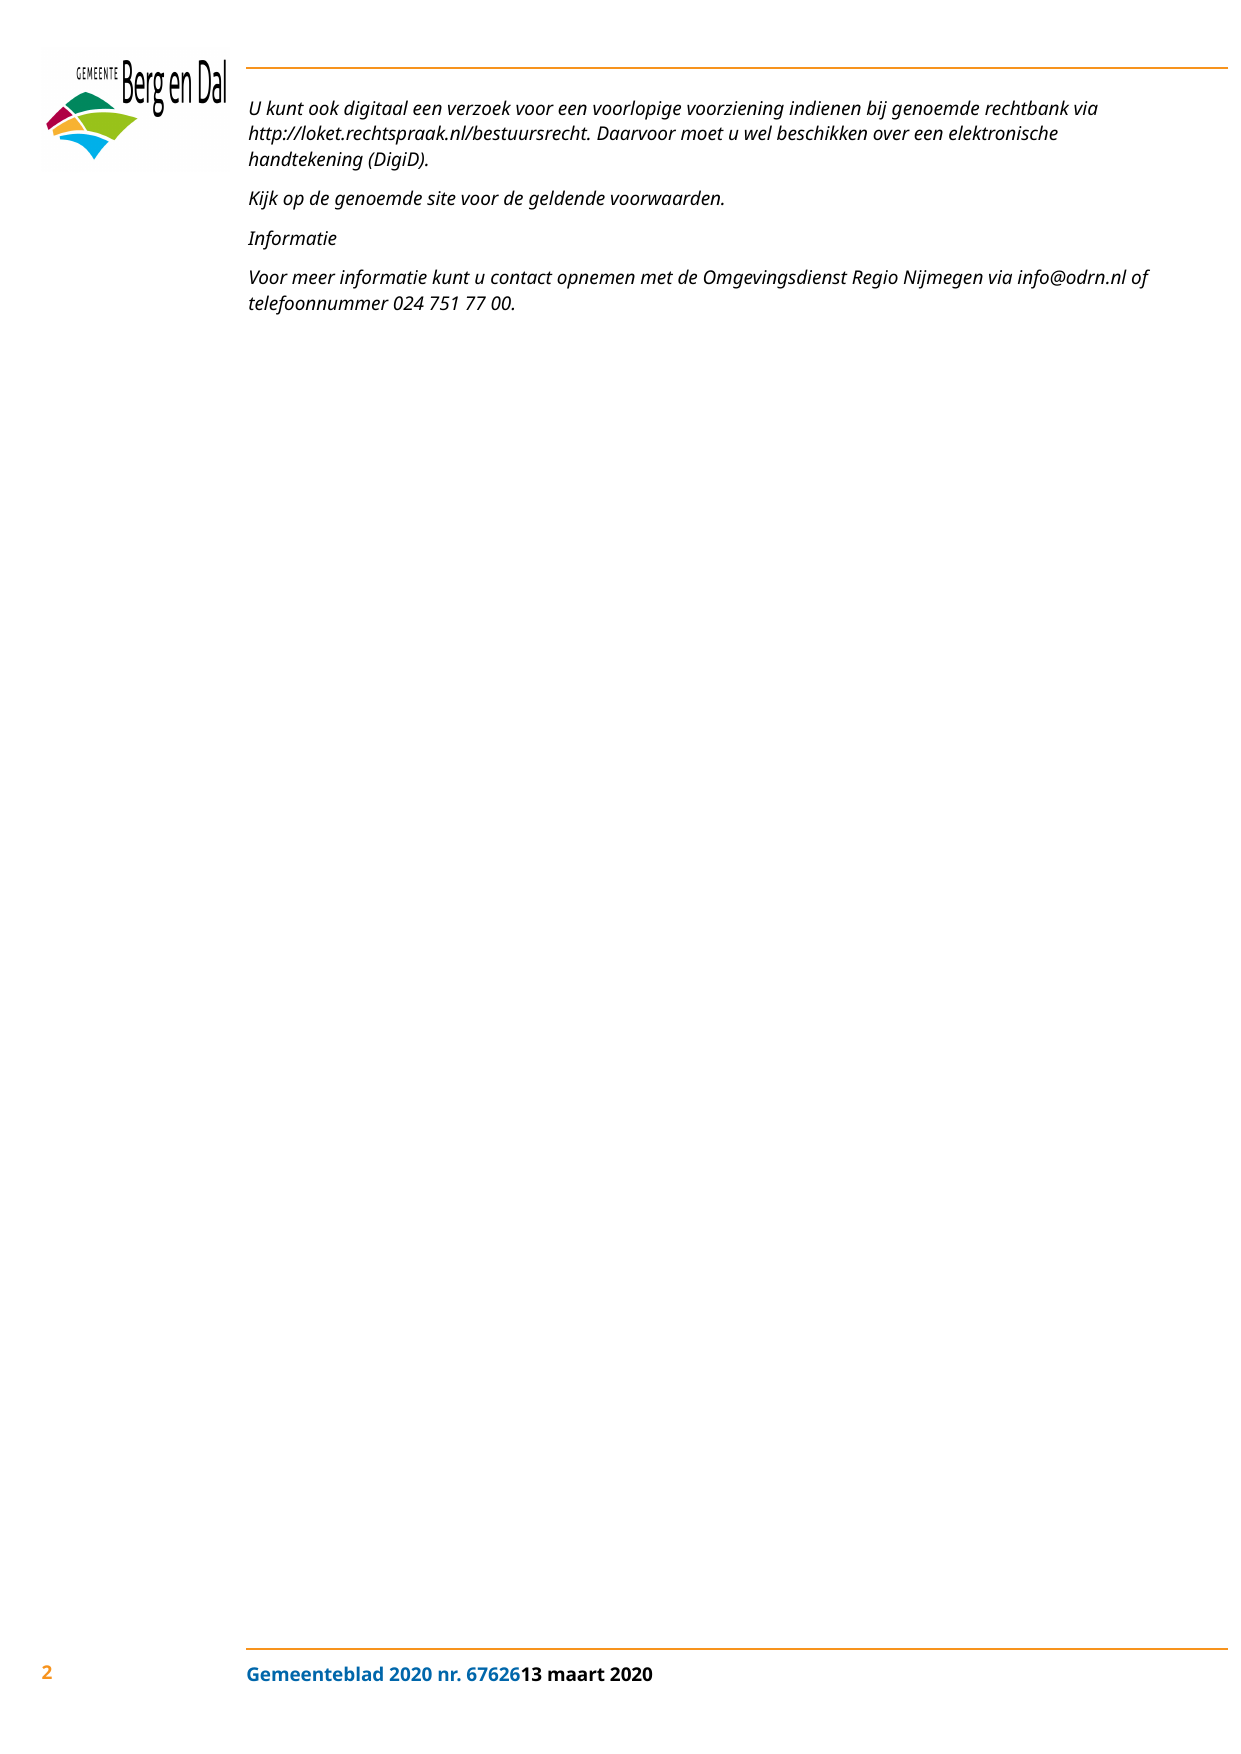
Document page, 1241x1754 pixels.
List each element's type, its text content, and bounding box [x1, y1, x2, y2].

text Kijk op de genoemde site voor de geldende voorwaarden. [248, 186, 1152, 211]
text U kunt ook digitaal een verzoek voor een voorlopige voorziening indienen bij genoemde rechtbank via http://loket.rechtspraak.nl/bestuursrecht. Daarvoor moet u wel beschikken over een elektronische handtekening (DigiD). [248, 95, 1152, 172]
text Voor meer informatie kunt u contact opnemen met de Omgevingsdienst Regio Nijmegen via info@odrn.nl of telefoonnummer 024 751 77 00. [248, 264, 1152, 316]
text Informatie [248, 225, 1152, 251]
picture [41, 47, 231, 172]
